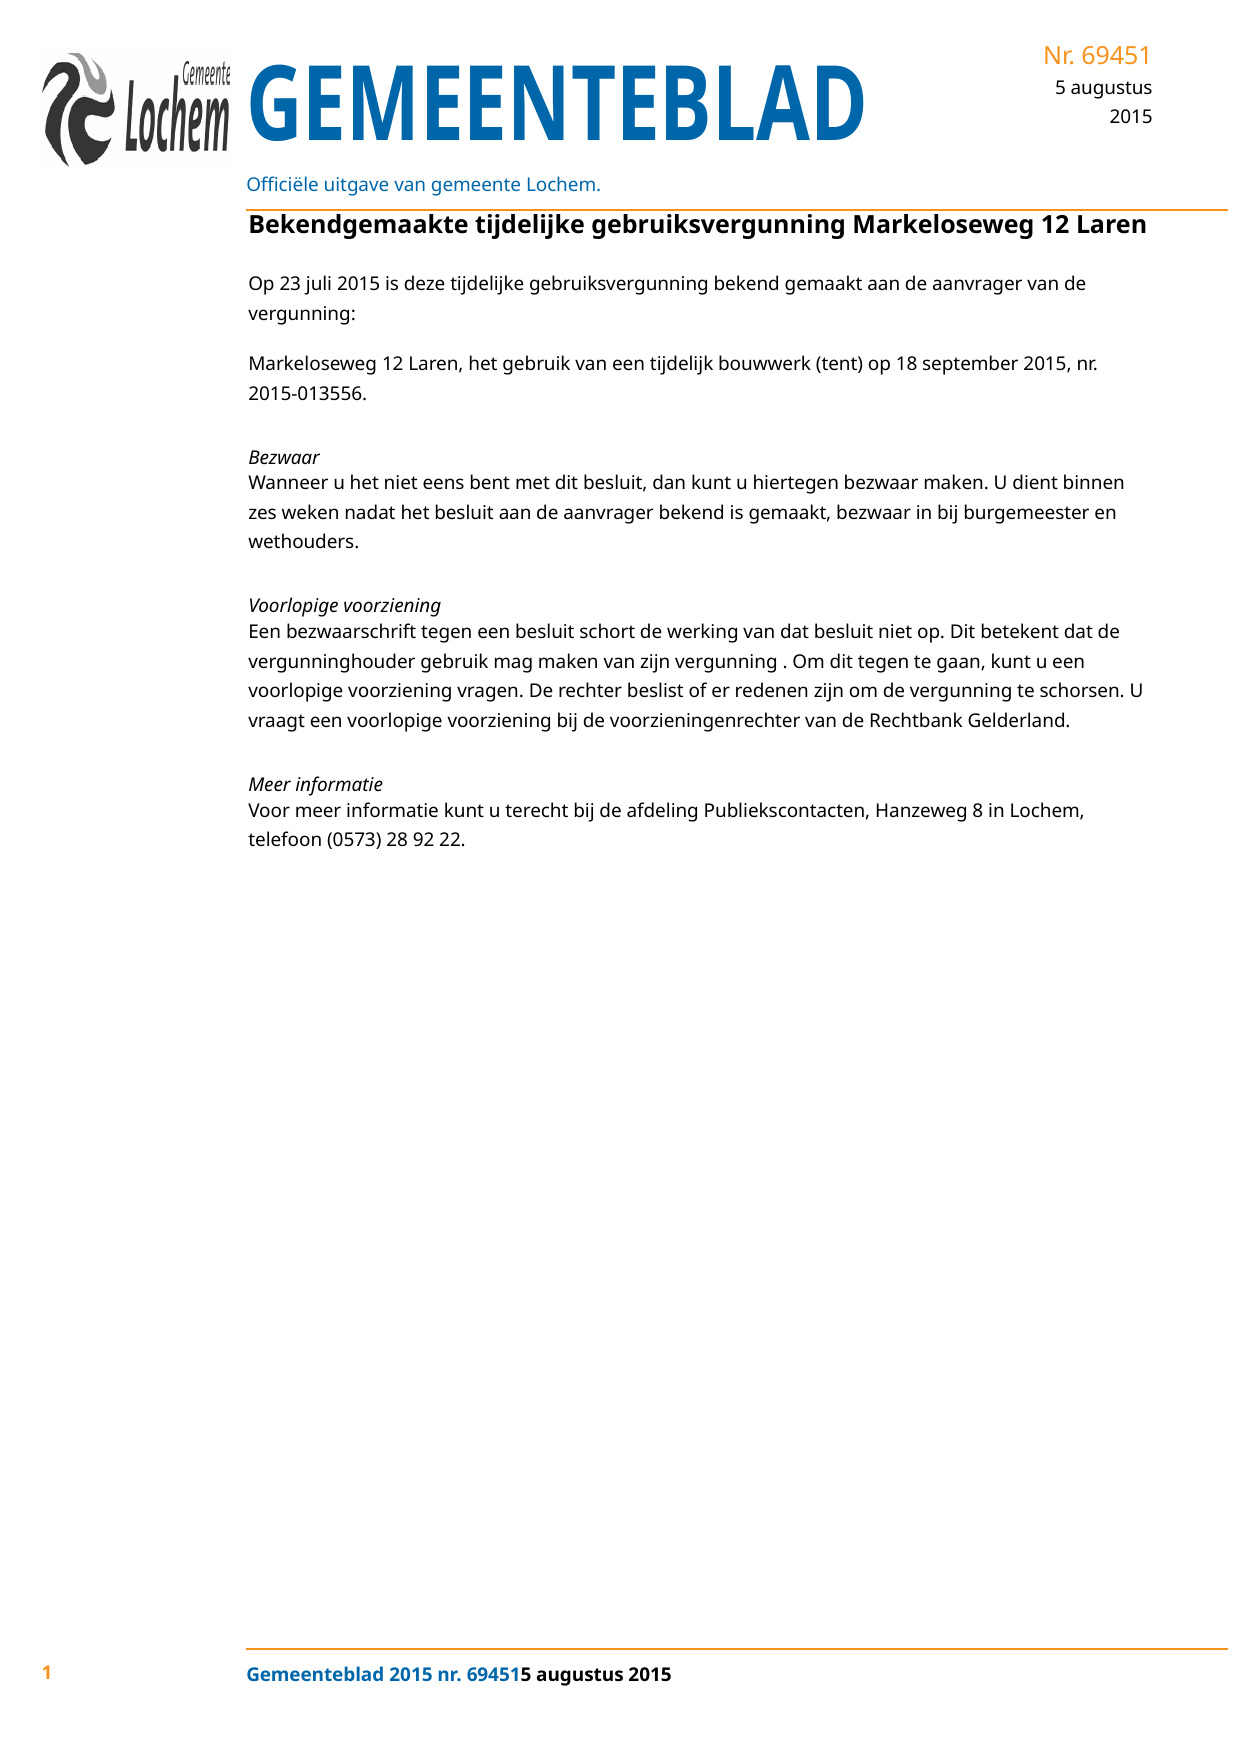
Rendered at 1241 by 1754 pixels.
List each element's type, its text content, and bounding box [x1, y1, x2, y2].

text Markeloseweg 12 Laren, het gebruik van een tijdelijk bouwwerk (tent) op 18 september 2015, nr. 2015-013556. [248, 350, 1152, 406]
text Bezwaar [248, 444, 1152, 469]
text Wanneer u het niet eens bent met dit besluit, dan kunt u hiertegen bezwaar maken. U dient binnen zes weken nadat het besluit aan de aanvrager bekend is gemaakt, bezwaar in bij burgemeester en wethouders. [248, 469, 1152, 554]
picture [41, 47, 231, 172]
text Bekendgemaakte tijdelijke gebruiksvergunning Markeloseweg 12 Laren [248, 211, 1152, 241]
text Voorlopige voorziening [248, 593, 1152, 618]
text Op 23 juli 2015 is deze tijdelijke gebruiksvergunning bekend gemaakt aan de aanvrager van de vergunning: [248, 270, 1152, 326]
text Een bezwaarschrift tegen een besluit schort de werking van dat besluit niet op. Dit betekent dat de vergunninghouder gebruik mag maken van zijn vergunning . Om dit tegen te gaan, kunt u een voorlopige voorziening vragen. De rechter beslist of er redenen zijn om de vergunning te schorsen. U vraagt een voorlopige voorziening bij de voorzieningenrechter van de Rechtbank Gelderland. [248, 618, 1152, 733]
text Meer informatie [248, 771, 1152, 797]
text Voor meer informatie kunt u terecht bij de afdeling Publiekscontacten, Hanzeweg 8 in Lochem, telefoon (0573) 28 92 22. [248, 797, 1152, 852]
